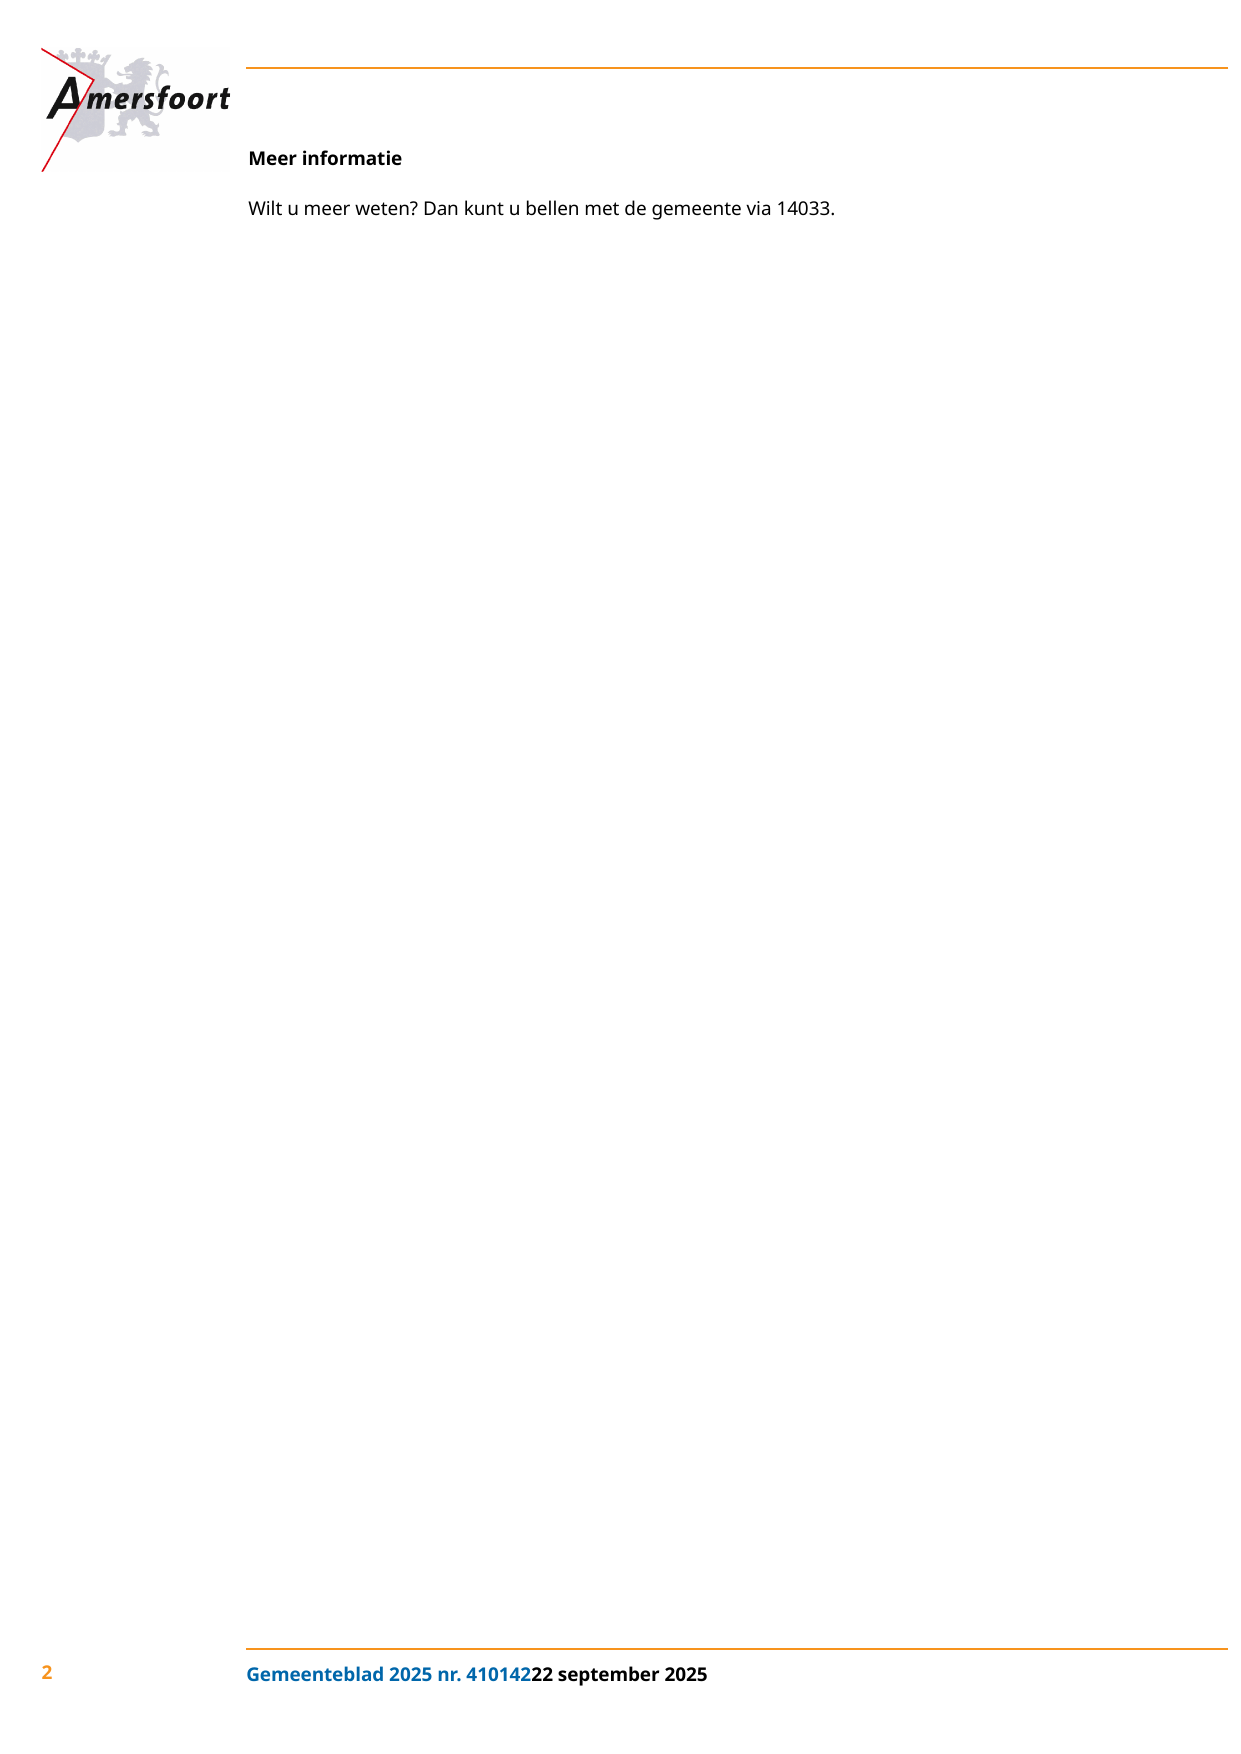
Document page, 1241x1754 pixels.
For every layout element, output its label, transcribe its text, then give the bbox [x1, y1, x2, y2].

text Wilt u meer weten? Dan kunt u bellen met de gemeente via 14033. [248, 196, 1152, 221]
text Meer informatie [248, 145, 1152, 171]
picture [41, 47, 231, 172]
